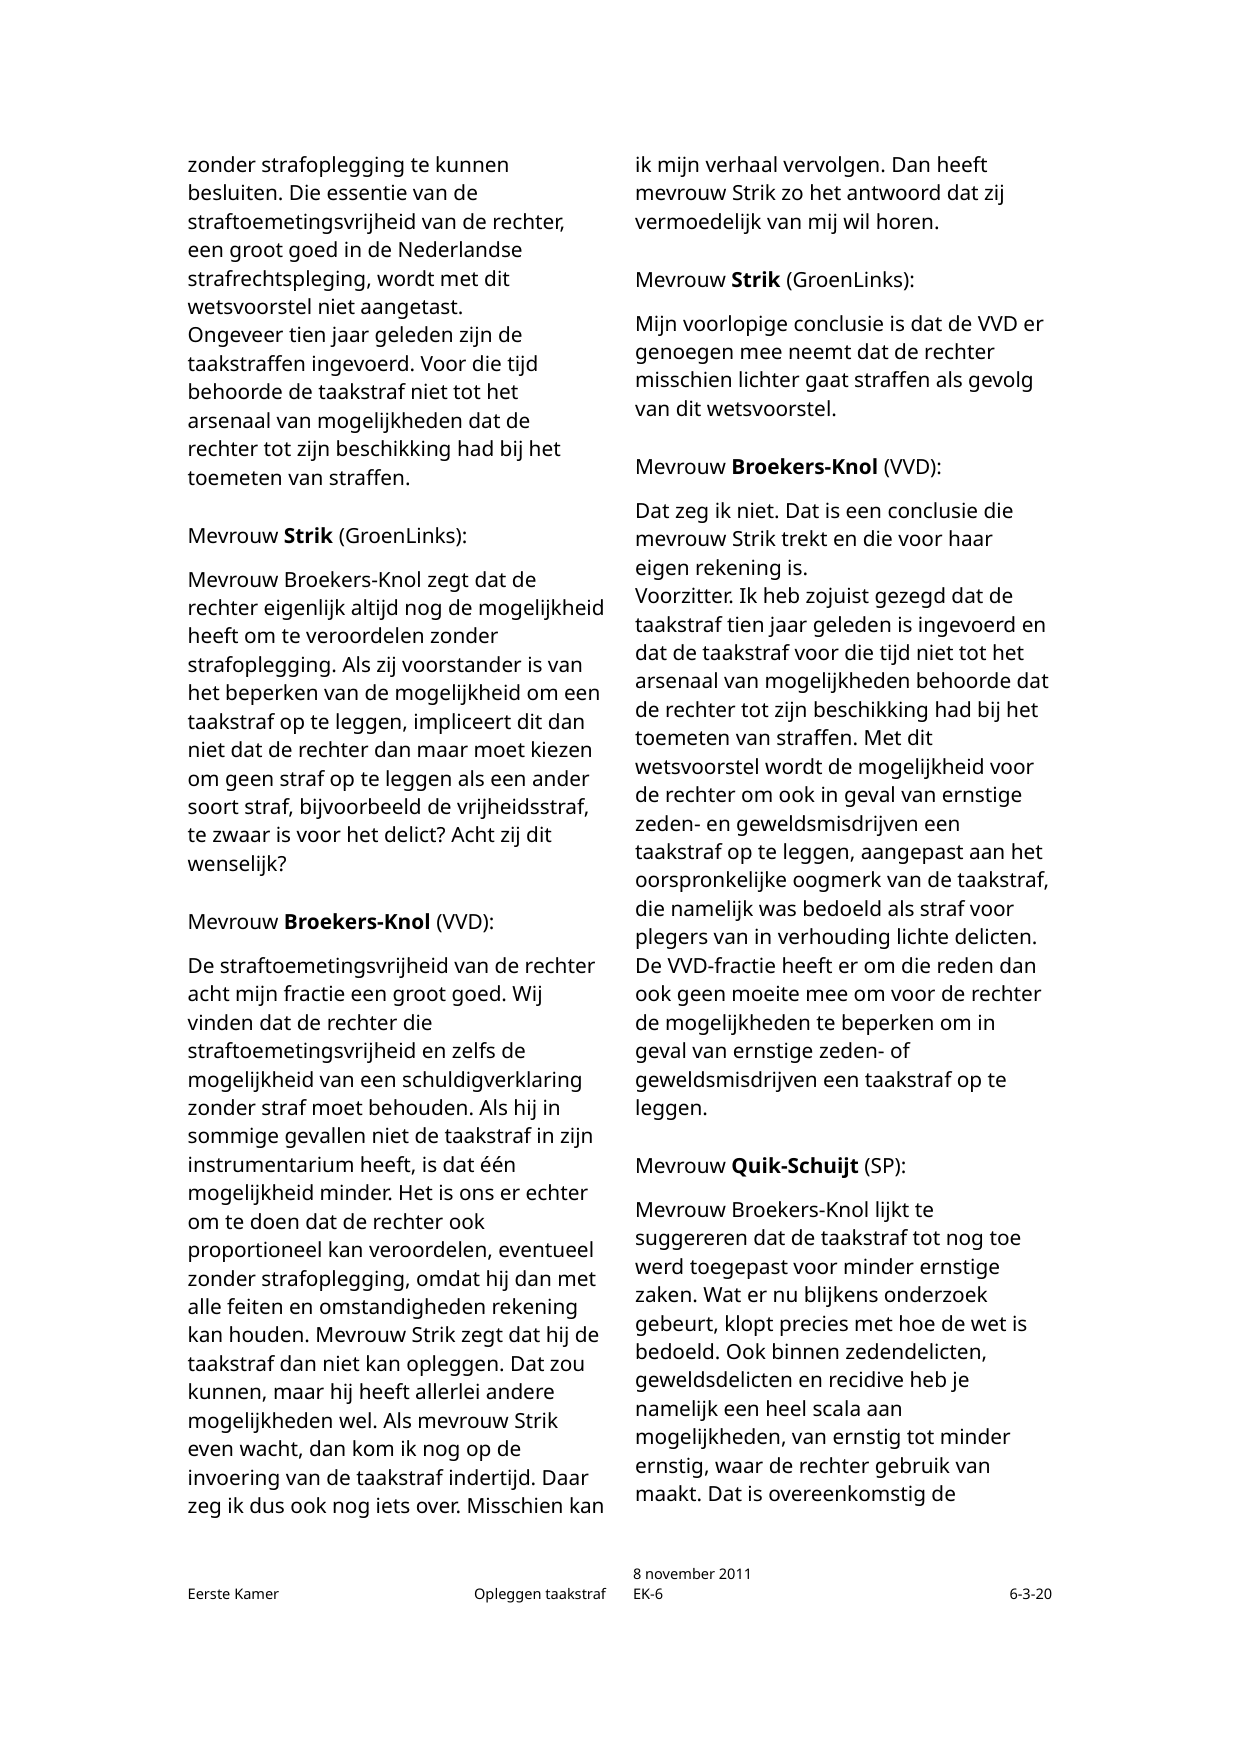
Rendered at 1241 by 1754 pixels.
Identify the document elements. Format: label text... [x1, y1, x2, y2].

text Dat zeg ik niet. Dat is een conclusie die mevrouw Strik trekt en die voor haar eigen rekening is. [635, 496, 1053, 581]
text Mevrouw Broekers-Knol (VVD): [187, 907, 605, 936]
text Voorzitter. Ik heb zojuist gezegd dat de taakstraf tien jaar geleden is ingevoerd en dat de taakstraf voor die tijd niet tot het arsenaal van mogelijkheden behoorde dat de rechter tot zijn beschikking had bij het toemeten van straffen. Met dit wetsvoorstel wordt de mogelijkheid voor de rechter om ook in geval van ernstige zeden- en geweldsmisdrijven een taakstraf op te leggen, aangepast aan het oorspronkelijke oogmerk van de taakstraf, die namelijk was bedoeld als straf voor plegers van in verhouding lichte delicten. De VVD-fractie heeft er om die reden dan ook geen moeite mee om voor de rechter de mogelijkheden te beperken om in geval van ernstige zeden- of geweldsmisdrijven een taakstraf op te leggen. [635, 581, 1053, 1122]
text zonder strafoplegging te kunnen besluiten. Die essentie van de straftoemetingsvrijheid van de rechter, een groot goed in de Nederlandse strafrechtspleging, wordt met dit wetsvoorstel niet aangetast. [187, 150, 605, 321]
text Mevrouw Broekers-Knol zegt dat de rechter eigenlijk altijd nog de mogelijkheid heeft om te veroordelen zonder strafoplegging. Als zij voorstander is van het beperken van de mogelijkheid om een taakstraf op te leggen, impliceert dit dan niet dat de rechter dan maar moet kiezen om geen straf op te leggen als een ander soort straf, bijvoorbeeld de vrijheidsstraf, te zwaar is voor het delict? Acht zij dit wenselijk? [187, 565, 605, 877]
text Mijn voorlopige conclusie is dat de VVD er genoegen mee neemt dat de rechter misschien lichter gaat straffen als gevolg van dit wetsvoorstel. [635, 309, 1053, 422]
text De straftoemetingsvrijheid van de rechter acht mijn fractie een groot goed. Wij vinden dat de rechter die straftoemetingsvrijheid en zelfs de mogelijkheid van een schuldigverklaring zonder straf moet behouden. Als hij in sommige gevallen niet de taakstraf in zijn instrumentarium heeft, is dat één mogelijkheid minder. Het is ons er echter om te doen dat de rechter ook proportioneel kan veroordelen, eventueel zonder strafoplegging, omdat hij dan met alle feiten en omstandigheden rekening kan houden. Mevrouw Strik zegt dat hij de taakstraf dan niet kan opleggen. Dat zou kunnen, maar hij heeft allerlei andere mogelijkheden wel. Als mevrouw Strik even wacht, dan kom ik nog op de invoering van de taakstraf indertijd. Daar zeg ik dus ook nog iets over. Misschien kan [187, 951, 605, 1520]
text Mevrouw Broekers-Knol (VVD): [635, 452, 1053, 481]
text Mevrouw Broekers-Knol lijkt te suggereren dat de taakstraf tot nog toe werd toegepast voor minder ernstige zaken. Wat er nu blijkens onderzoek gebeurt, klopt precies met hoe de wet is bedoeld. Ook binnen zedendelicten, geweldsdelicten en recidive heb je namelijk een heel scala aan mogelijkheden, van ernstig tot minder ernstig, waar de rechter gebruik van maakt. Dat is overeenkomstig de [635, 1195, 1053, 1508]
text ik mijn verhaal vervolgen. Dan heeft mevrouw Strik zo het antwoord dat zij vermoedelijk van mij wil horen. [635, 150, 1053, 235]
text Mevrouw Strik (GroenLinks): [635, 265, 1053, 294]
text Ongeveer tien jaar geleden zijn de taakstraffen ingevoerd. Voor die tijd behoorde de taakstraf niet tot het arsenaal van mogelijkheden dat de rechter tot zijn beschikking had bij het toemeten van straffen. [187, 321, 605, 491]
text Mevrouw Quik-Schuijt (SP): [635, 1152, 1053, 1180]
text Mevrouw Strik (GroenLinks): [187, 521, 605, 550]
